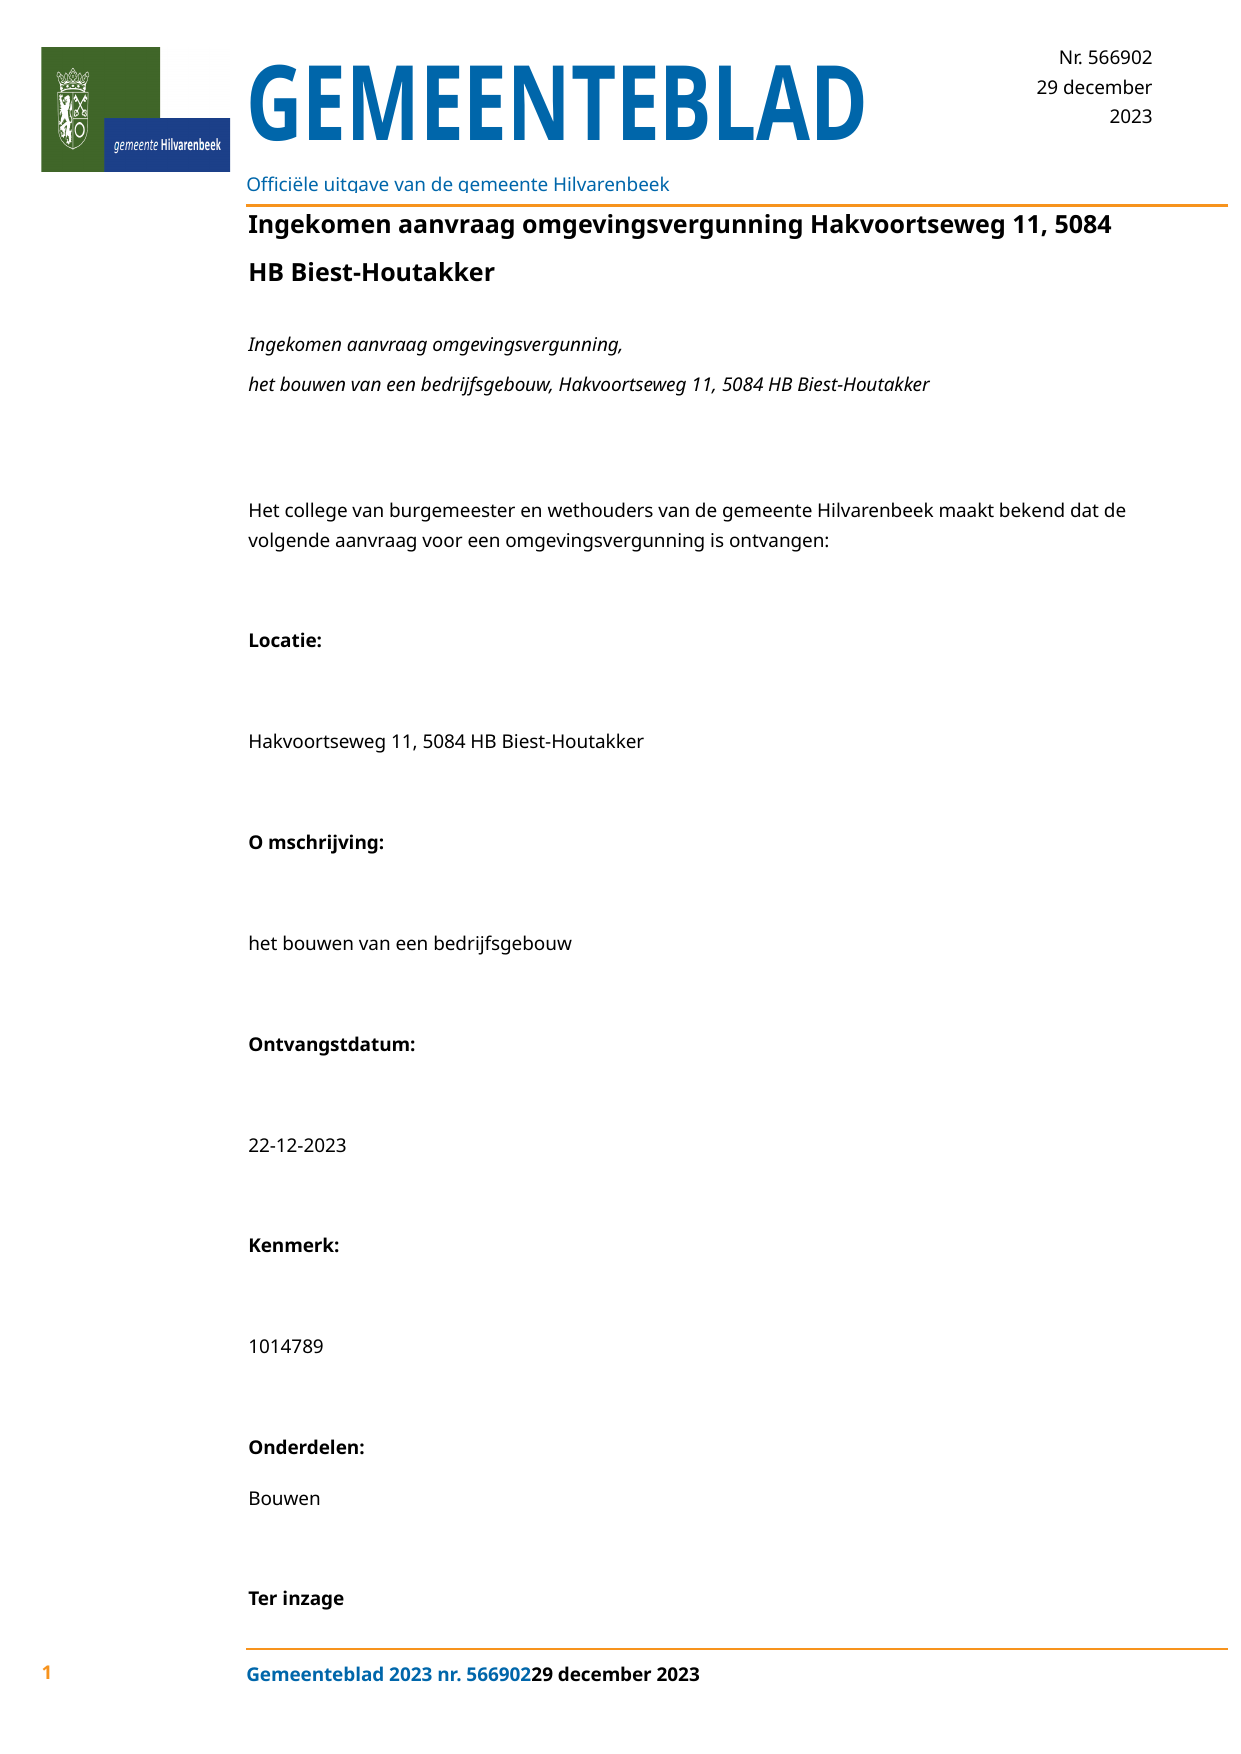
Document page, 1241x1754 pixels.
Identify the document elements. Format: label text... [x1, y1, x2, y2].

text Kenmerk: [248, 1233, 1152, 1258]
text 22-12-2023 [248, 1132, 1152, 1158]
text het bouwen van een bedrijfsgebouw [248, 930, 1152, 956]
text Ingekomen aanvraag omgevingsvergunning Hakvoortseweg 11, 5084 HB Biest-Houtakker [248, 207, 1152, 288]
text Locatie: [248, 628, 1152, 653]
text Ter inzage [248, 1586, 1152, 1611]
text Bouwen [248, 1485, 1152, 1511]
text Het college van burgemeester en wethouders van de gemeente Hilvarenbeek maakt bekend dat de volgende aanvraag voor een omgevingsvergunning is ontvangen: [248, 497, 1152, 553]
text O mschrijving: [248, 829, 1152, 855]
text Ontvangstdatum: [248, 1031, 1152, 1057]
picture [41, 47, 231, 172]
text 1014789 [248, 1333, 1152, 1359]
text het bouwen van een bedrijfsgebouw, Hakvoortseweg 11, 5084 HB Biest-Houtakker [248, 371, 1152, 396]
text Ingekomen aanvraag omgevingsvergunning, [248, 331, 1152, 357]
text Hakvoortseweg 11, 5084 HB Biest-Houtakker [248, 728, 1152, 754]
text Onderdelen: [248, 1434, 1152, 1460]
